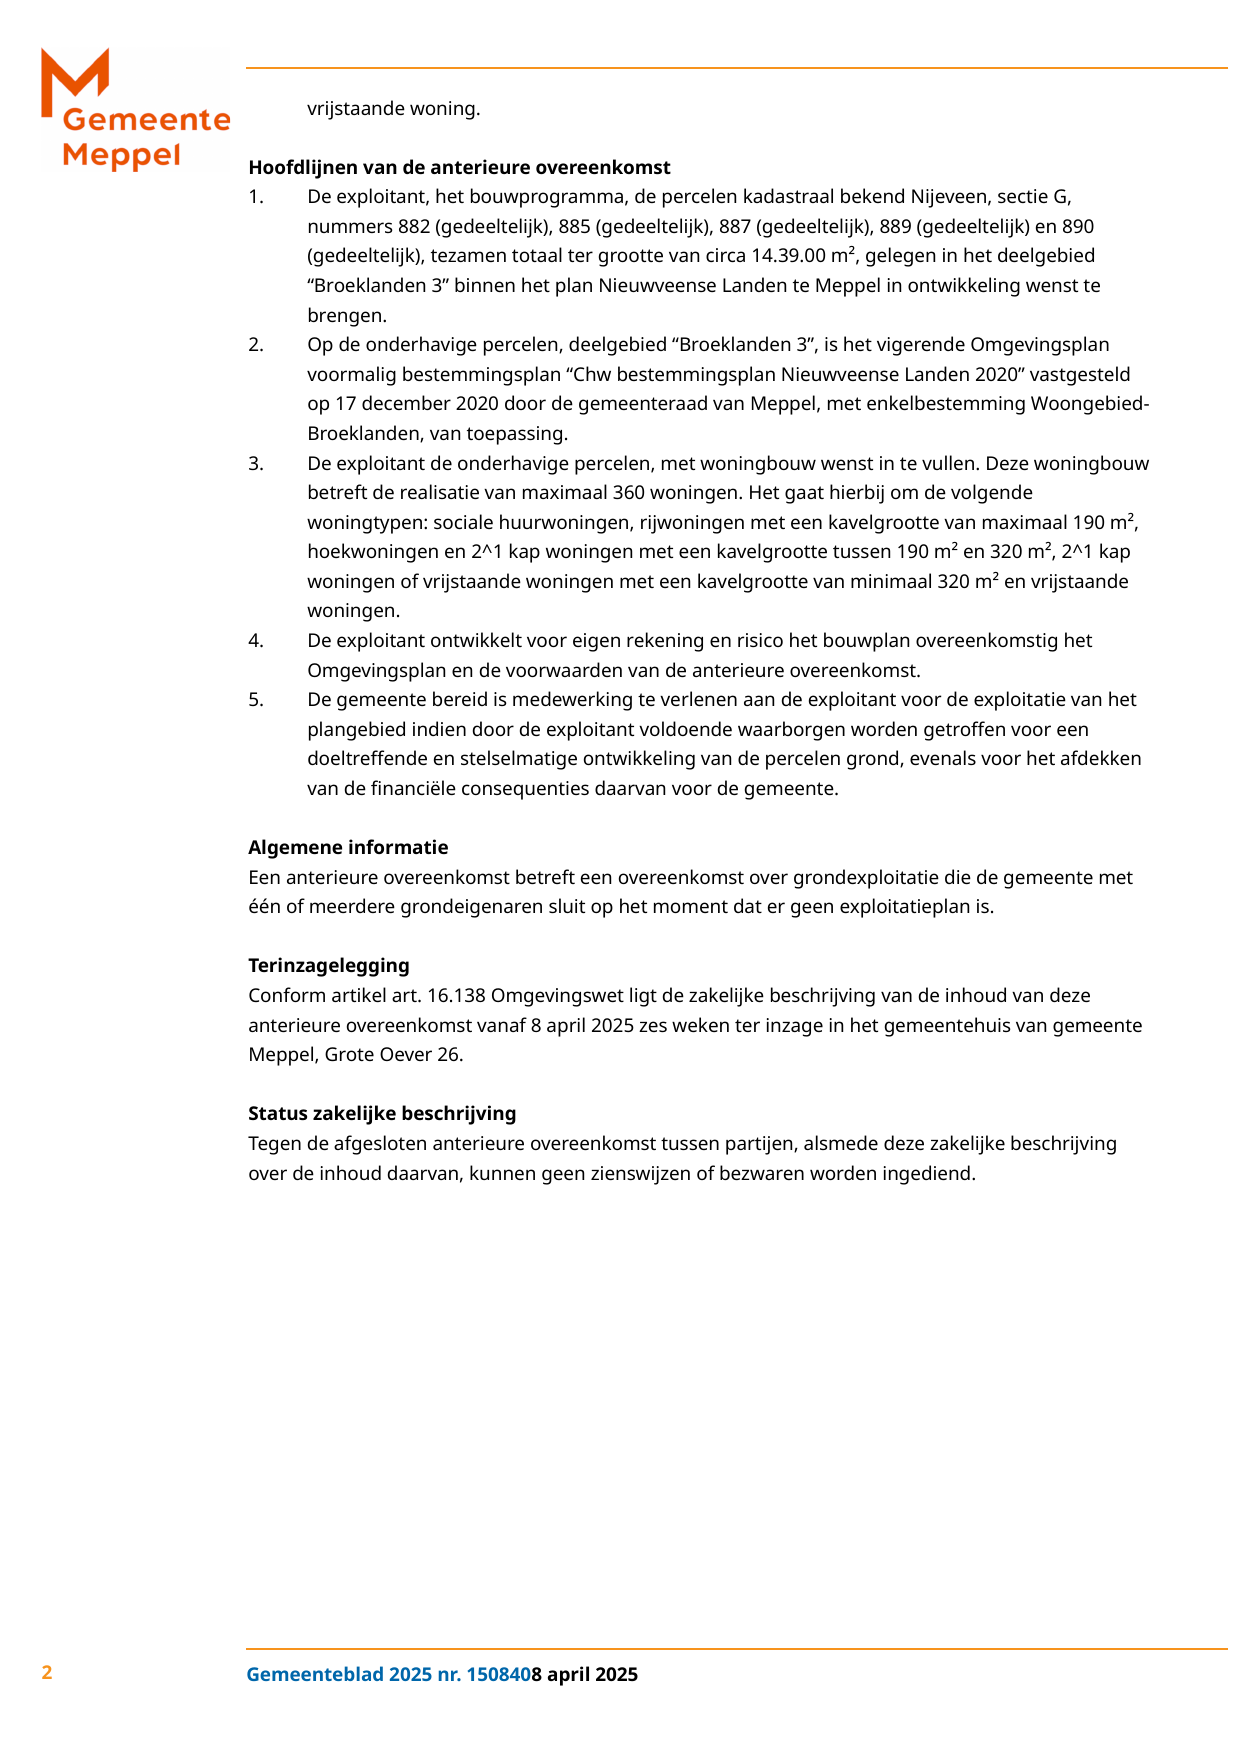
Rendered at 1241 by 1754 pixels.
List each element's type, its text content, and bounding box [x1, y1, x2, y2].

text Algemene informatie [248, 834, 1152, 860]
text Conform artikel art. 16.138 Omgevingswet ligt de zakelijke beschrijving van de inhoud van deze anterieure overeenkomst vanaf 8 april 2025 zes weken ter inzage in het gemeentehuis van gemeente Meppel, Grote Oever 26. [248, 982, 1152, 1067]
list De exploitant de onderhavige percelen, met woningbouw wenst in te vullen. Deze woningbouw betreft de realisatie van maximaal 360 woningen. Het gaat hierbij om de volgende woningtypen: sociale huurwoningen, rijwoningen met een kavelgrootte van maximaal 190 m², hoekwoningen en 2^1 kap woningen met een kavelgrootte tussen 190 m² en 320 m², 2^1 kap woningen of vrijstaande woningen met een kavelgrootte van minimaal 320 m² en vrijstaande woningen. [248, 450, 1152, 623]
list De gemeente bereid is medewerking te verlenen aan de exploitant voor de exploitatie van het plangebied indien door de exploitant voldoende waarborgen worden getroffen voor een doeltreffende en stelselmatige ontwikkeling van de percelen grond, evenals voor het afdekken van de financiële consequenties daarvan voor de gemeente. [248, 686, 1152, 801]
list Op de onderhavige percelen, deelgebied “Broeklanden 3”, is het vigerende Omgevingsplan voormalig bestemmingsplan “Chw bestemmingsplan Nieuwveense Landen 2020” vastgesteld op 17 december 2020 door de gemeenteraad van Meppel, met enkelbestemming Woongebied-Broeklanden, van toepassing. [248, 331, 1152, 446]
text Hoofdlijnen van de anterieure overeenkomst [248, 154, 1152, 180]
list De exploitant ontwikkelt voor eigen rekening en risico het bouwplan overeenkomstig het Omgevingsplan en de voorwaarden van de anterieure overeenkomst. [248, 627, 1152, 683]
text Status zakelijke beschrijving [248, 1101, 1152, 1126]
text Terinzagelegging [248, 953, 1152, 978]
list vrijstaande woning. [248, 95, 1152, 121]
text Tegen de afgesloten anterieure overeenkomst tussen partijen, alsmede deze zakelijke beschrijving over de inhoud daarvan, kunnen geen zienswijzen of bezwaren worden ingediend. [248, 1130, 1152, 1186]
text Een anterieure overeenkomst betreft een overeenkomst over grondexploitatie die de gemeente met één of meerdere grondeigenaren sluit op het moment dat er geen exploitatieplan is. [248, 864, 1152, 919]
list De exploitant, het bouwprogramma, de percelen kadastraal bekend Nijeveen, sectie G, nummers 882 (gedeeltelijk), 885 (gedeeltelijk), 887 (gedeeltelijk), 889 (gedeeltelijk) en 890 (gedeeltelijk), tezamen totaal ter grootte van circa 14.39.00 m², gelegen in het deelgebied “Broeklanden 3” binnen het plan Nieuwveense Landen te Meppel in ontwikkeling wenst te brengen. [248, 183, 1152, 328]
picture [41, 47, 231, 172]
